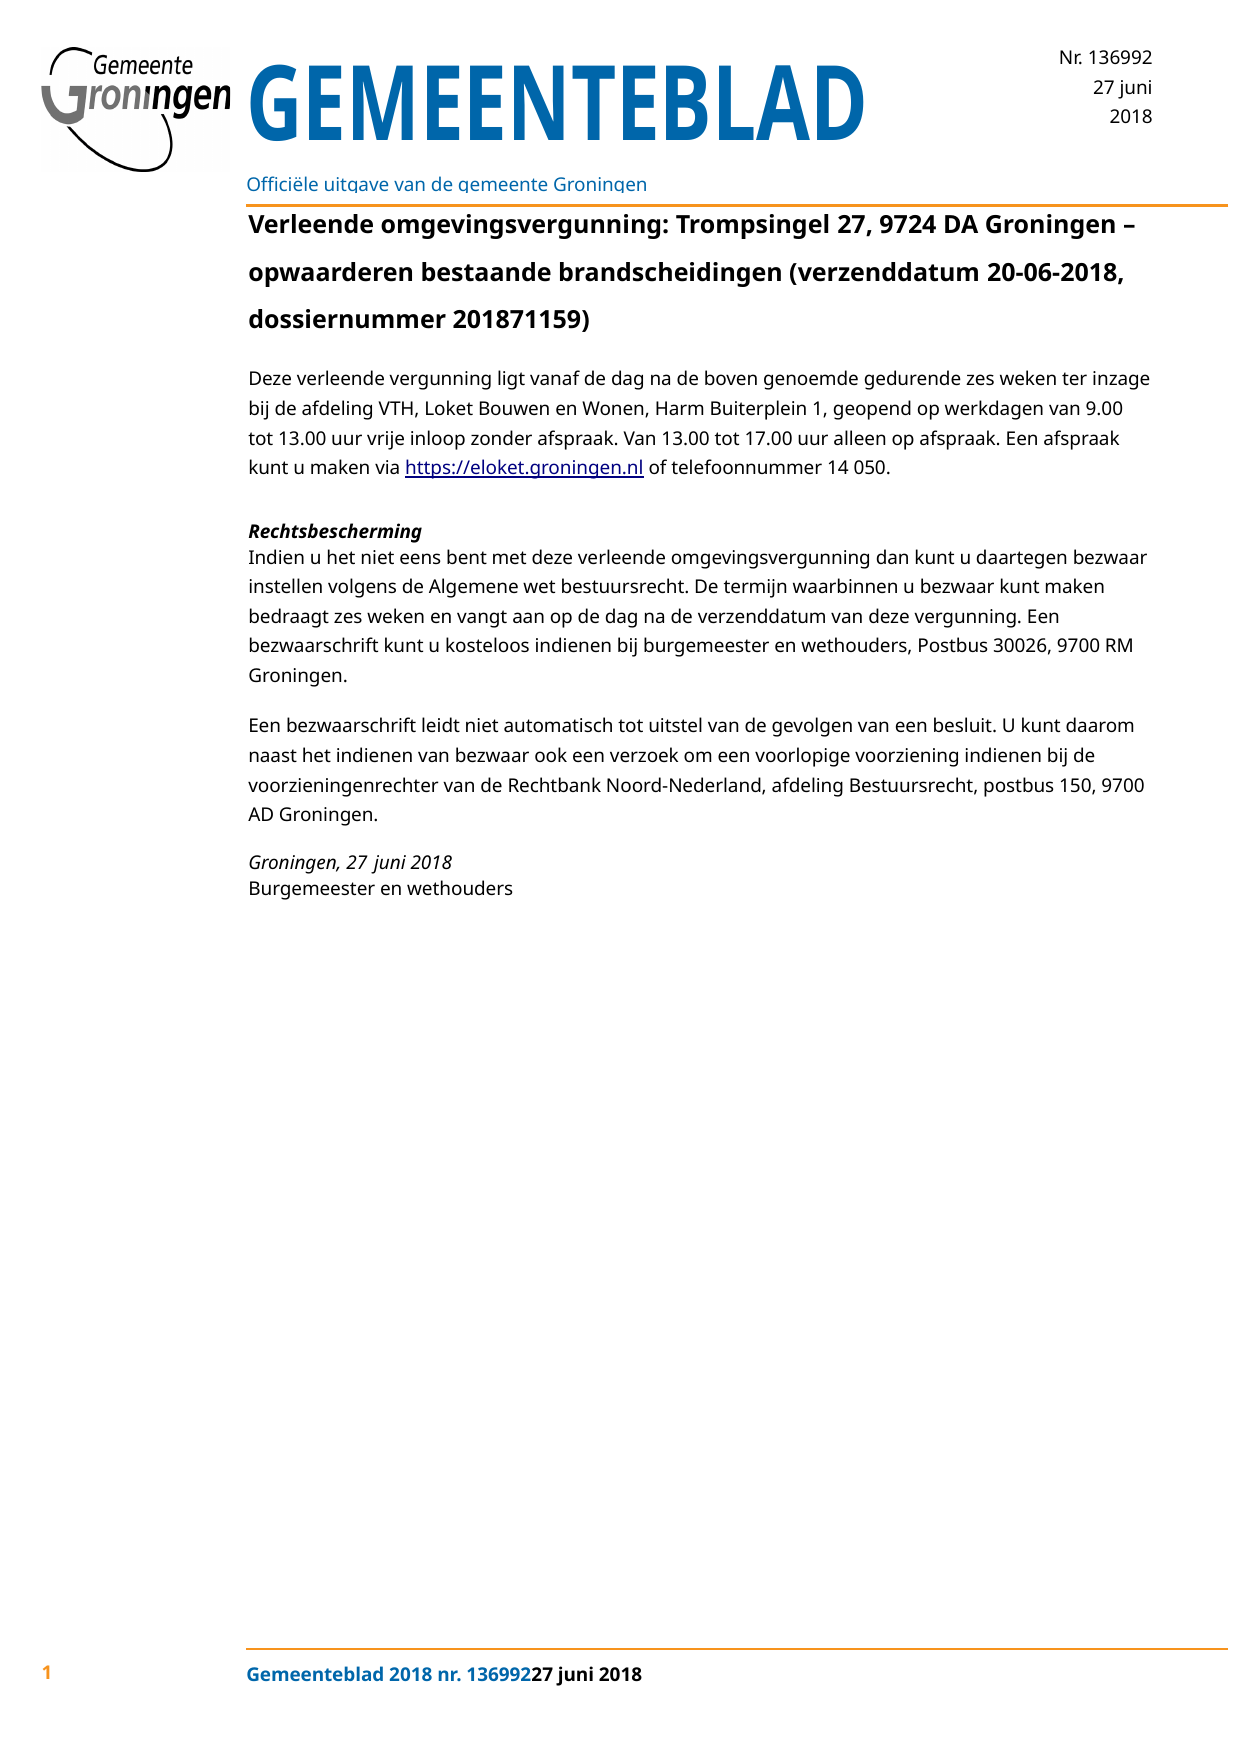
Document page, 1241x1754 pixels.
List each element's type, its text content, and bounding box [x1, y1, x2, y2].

text Groningen, 27 juni 2018 [248, 849, 1152, 875]
text Burgemeester en wethouders [248, 875, 1152, 901]
text Een bezwaarschrift leidt niet automatisch tot uitstel van de gevolgen van een besluit. U kunt daarom naast het indienen van bezwaar ook een verzoek om een voorlopige voorziening indienen bij de voorzieningenrechter van de Rechtbank Noord-Nederland, afdeling Bestuursrecht, postbus 150, 9700 AD Groningen. [248, 713, 1152, 827]
text Rechtsbescherming [248, 518, 1152, 544]
text Deze verleende vergunning ligt vanaf de dag na de boven genoemde gedurende zes weken ter inzage bij de afdeling VTH, Loket Bouwen en Wonen, Harm Buiterplein 1, geopend op werkdagen van 9.00 tot 13.00 uur vrije inloop zonder afspraak. Van 13.00 tot 17.00 uur alleen op afspraak. Een afspraak kunt u maken via https://eloket.groningen.nl of telefoonnummer 14 050. [248, 366, 1152, 480]
text Indien u het niet eens bent met deze verleende omgevingsvergunning dan kunt u daartegen bezwaar instellen volgens de Algemene wet bestuursrecht. De termijn waarbinnen u bezwaar kunt maken bedraagt zes weken en vangt aan op de dag na de verzenddatum van deze vergunning. Een bezwaarschrift kunt u kosteloos indienen bij burgemeester en wethouders, Postbus 30026, 9700 RM Groningen. [248, 544, 1152, 688]
picture [41, 47, 231, 172]
text Verleende omgevingsvergunning: Trompsingel 27, 9724 DA Groningen – opwaarderen bestaande brandscheidingen (verzenddatum 20-06-2018, dossiernummer 201871159) [248, 207, 1152, 336]
